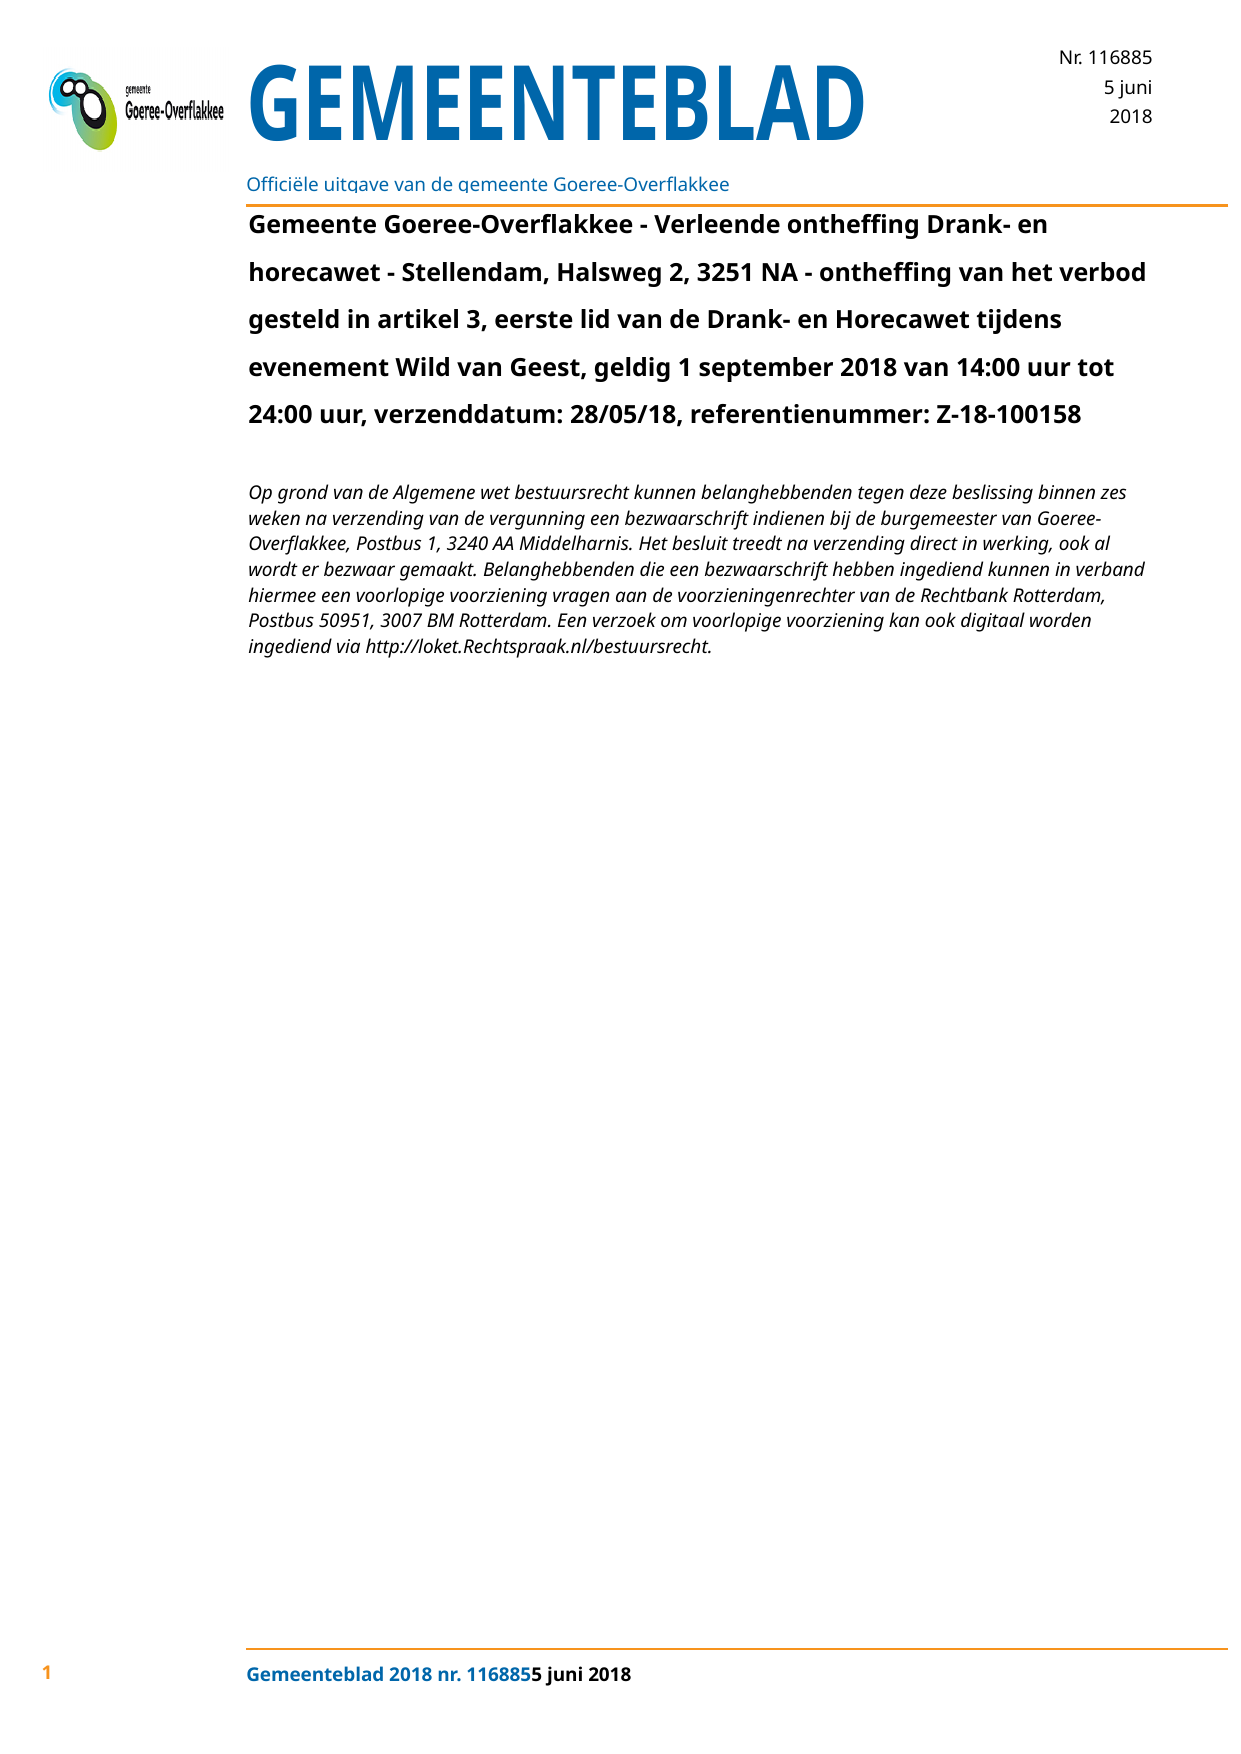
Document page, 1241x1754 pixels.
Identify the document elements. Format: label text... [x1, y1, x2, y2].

picture [41, 47, 231, 172]
text Gemeente Goeree-Overflakkee - Verleende ontheffing Drank- en horecawet - Stellendam, Halsweg 2, 3251 NA - ontheffing van het verbod gesteld in artikel 3, eerste lid van de Drank- en Horecawet tijdens evenement Wild van Geest, geldig 1 september 2018 van 14:00 uur tot 24:00 uur, verzenddatum: 28/05/18, referentienummer: Z-18-100158 [248, 207, 1152, 431]
text Op grond van de Algemene wet bestuursrecht kunnen belanghebbenden tegen deze beslissing binnen zes weken na verzending van de vergunning een bezwaarschrift indienen bij de burgemeester van Goeree-Overflakkee, Postbus 1, 3240 AA Middelharnis. Het besluit treedt na verzending direct in werking, ook al wordt er bezwaar gemaakt. Belanghebbenden die een bezwaarschrift hebben ingediend kunnen in verband hiermee een voorlopige voorziening vragen aan de voorzieningenrechter van de Rechtbank Rotterdam, Postbus 50951, 3007 BM Rotterdam. Een verzoek om voorlopige voorziening kan ook digitaal worden ingediend via http://loket.Rechtspraak.nl/bestuursrecht. [248, 479, 1152, 659]
